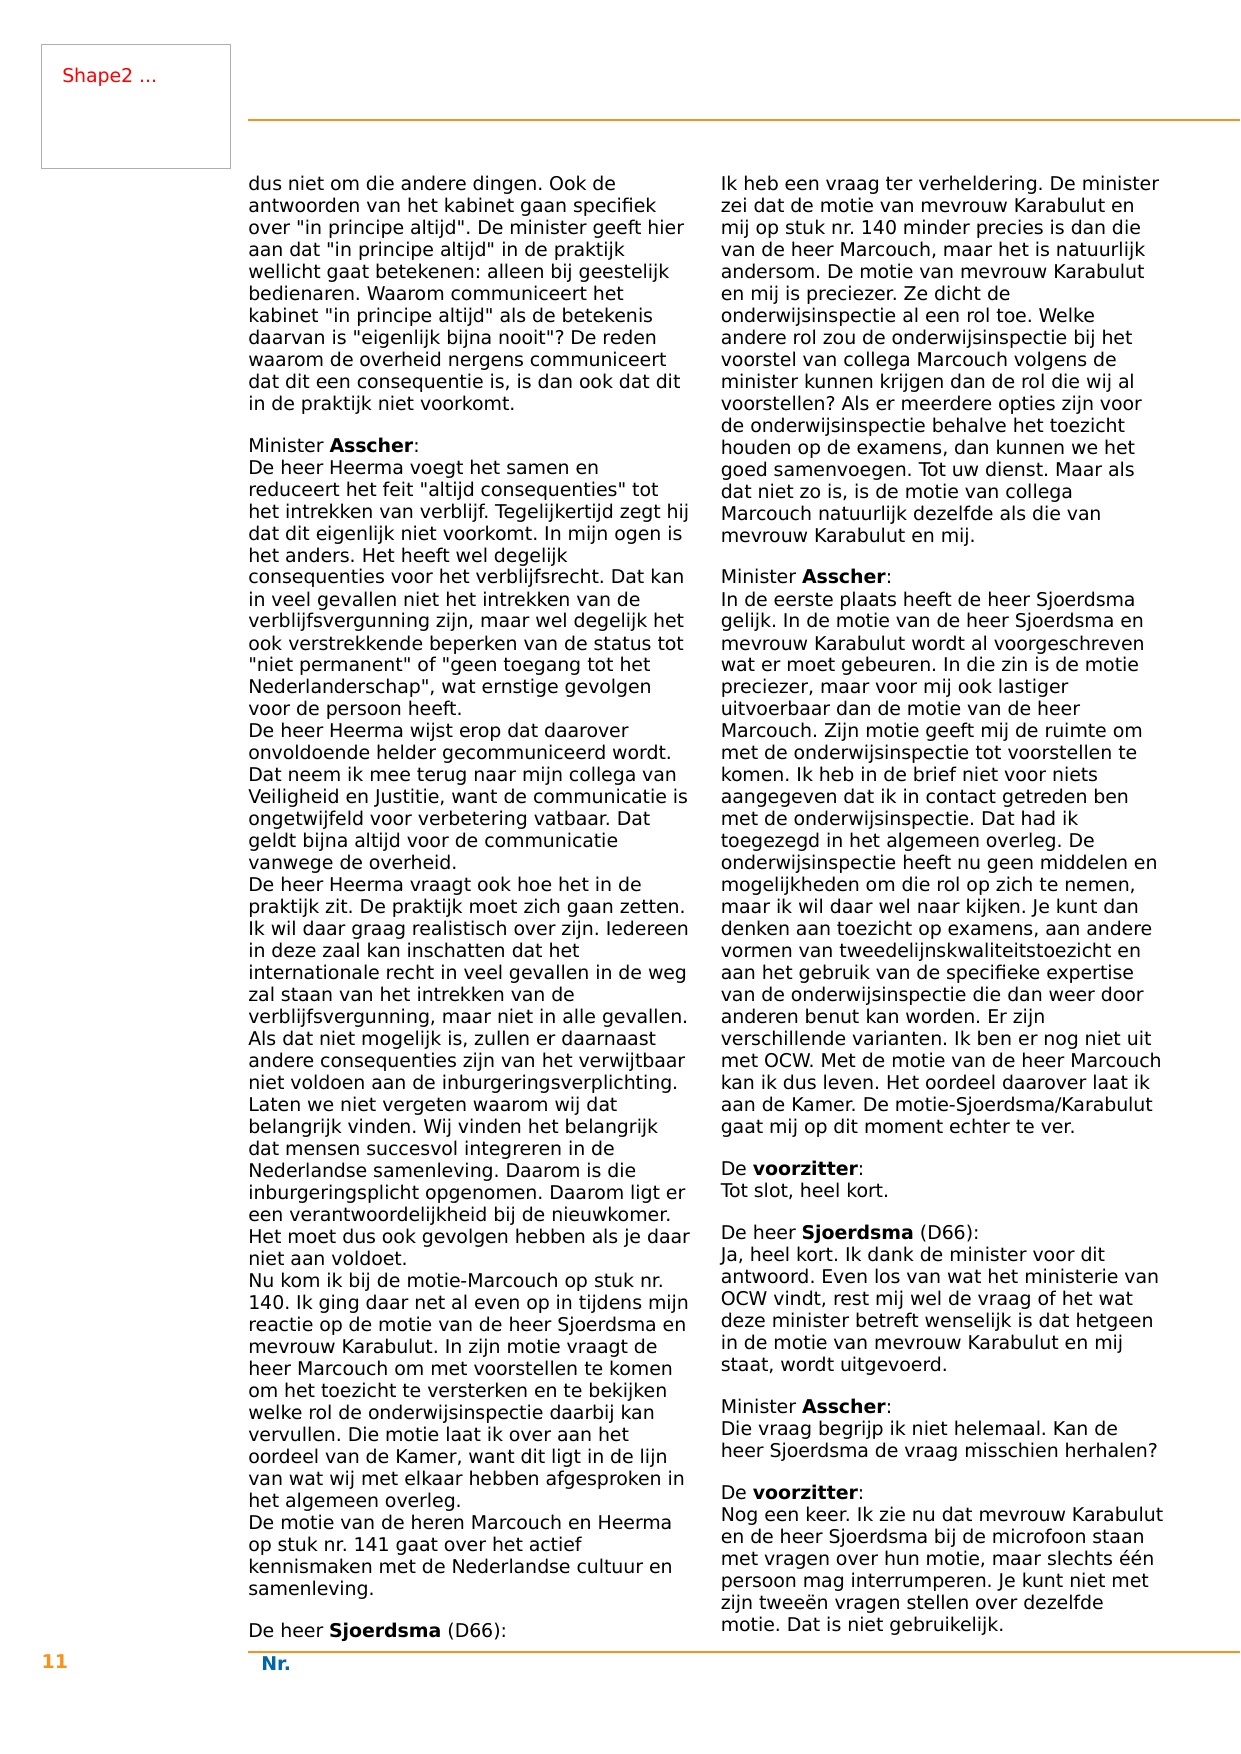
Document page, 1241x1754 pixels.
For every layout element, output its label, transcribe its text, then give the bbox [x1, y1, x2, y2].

text De voorzitter: [721, 1482, 1163, 1504]
text De heer Sjoerdsma (D66): [721, 1222, 1163, 1244]
text Nu kom ik bij de motie-Marcouch op stuk nr. 140. Ik ging daar net al even op in tijdens mijn reactie op de motie van de heer Sjoerdsma en mevrouw Karabulut. In zijn motie vraagt de heer Marcouch om met voorstellen te komen om het toezicht te versterken en te bekijken welke rol de onderwijsinspectie daarbij kan vervullen. Die motie laat ik over aan het oordeel van de Kamer, want dit ligt in de lijn van wat wij met elkaar hebben afgesproken in het algemeen overleg. [248, 1270, 691, 1512]
text De motie van de heren Marcouch en Heerma op stuk nr. 141 gaat over het actief kennismaken met de Nederlandse cultuur en samenleving. [248, 1512, 691, 1599]
text Minister Asscher: [248, 434, 691, 457]
text De voorzitter: [721, 1158, 1163, 1180]
text De heer Sjoerdsma (D66): [248, 1619, 691, 1641]
text In de eerste plaats heeft de heer Sjoerdsma gelijk. In de motie van de heer Sjoerdsma en mevrouw Karabulut wordt al voorgeschreven wat er moet gebeuren. In die zin is de motie preciezer, maar voor mij ook lastiger uitvoerbaar dan de motie van de heer Marcouch. Zijn motie geeft mij de ruimte om met de onderwijsinspectie tot voorstellen te komen. Ik heb in de brief niet voor niets aangegeven dat ik in contact getreden ben met de onderwijsinspectie. Dat had ik toegezegd in het algemeen overleg. De onderwijsinspectie heeft nu geen middelen en mogelijkheden om die rol op zich te nemen, maar ik wil daar wel naar kijken. Je kunt dan denken aan toezicht op examens, aan andere vormen van tweedelijnskwaliteitstoezicht en aan het gebruik van de specifieke expertise van de onderwijsinspectie die dan weer door anderen benut kan worden. Er zijn verschillende varianten. Ik ben er nog niet uit met OCW. Met de motie van de heer Marcouch kan ik dus leven. Het oordeel daarover laat ik aan de Kamer. De motie-Sjoerdsma/Karabulut gaat mij op dit moment echter te ver. [721, 588, 1163, 1138]
text De heer Heerma wijst erop dat daarover onvoldoende helder gecommuniceerd wordt. Dat neem ik mee terug naar mijn collega van Veiligheid en Justitie, want de communicatie is ongetwijfeld voor verbetering vatbaar. Dat geldt bijna altijd voor de communicatie vanwege de overheid. [248, 720, 691, 874]
text Ik heb een vraag ter verheldering. De minister zei dat de motie van mevrouw Karabulut en mij op stuk nr. 140 minder precies is dan die van de heer Marcouch, maar het is natuurlijk andersom. De motie van mevrouw Karabulut en mij is preciezer. Ze dicht de onderwijsinspectie al een rol toe. Welke andere rol zou de onderwijsinspectie bij het voorstel van collega Marcouch volgens de minister kunnen krijgen dan de rol die wij al voorstellen? Als er meerdere opties zijn voor de onderwijsinspectie behalve het toezicht houden op de examens, dan kunnen we het goed samenvoegen. Tot uw dienst. Maar als dat niet zo is, is de motie van collega Marcouch natuurlijk dezelfde als die van mevrouw Karabulut en mij. [721, 173, 1163, 546]
text dus niet om die andere dingen. Ook de antwoorden van het kabinet gaan specifiek over "in principe altijd". De minister geeft hier aan dat "in principe altijd" in de praktijk wellicht gaat betekenen: alleen bij geestelijk bedienaren. Waarom communiceert het kabinet "in principe altijd" als de betekenis daarvan is "eigenlijk bijna nooit"? De reden waarom de overheid nergens communiceert dat dit een consequentie is, is dan ook dat dit in de praktijk niet voorkomt. [248, 173, 691, 414]
text Tot slot, heel kort. [721, 1180, 1163, 1202]
text Minister Asscher: [721, 1396, 1163, 1418]
text De heer Heerma voegt het samen en reduceert het feit "altijd consequenties" tot het intrekken van verblijf. Tegelijkertijd zegt hij dat dit eigenlijk niet voorkomt. In mijn ogen is het anders. Het heeft wel degelijk consequenties voor het verblijfsrecht. Dat kan in veel gevallen niet het intrekken van de verblijfsvergunning zijn, maar wel degelijk het ook verstrekkende beperken van de status tot "niet permanent" of "geen toegang tot het Nederlanderschap", wat ernstige gevolgen voor de persoon heeft. [248, 457, 691, 720]
text Die vraag begrijp ik niet helemaal. Kan de heer Sjoerdsma de vraag misschien herhalen? [721, 1418, 1163, 1462]
text Nog een keer. Ik zie nu dat mevrouw Karabulut en de heer Sjoerdsma bij de microfoon staan met vragen over hun motie, maar slechts één persoon mag interrumperen. Je kunt niet met zijn tweeën vragen stellen over dezelfde motie. Dat is niet gebruikelijk. [721, 1504, 1163, 1636]
text Minister Asscher: [721, 566, 1163, 588]
text Ja, heel kort. Ik dank de minister voor dit antwoord. Even los van wat het ministerie van OCW vindt, rest mij wel de vraag of het wat deze minister betreft wenselijk is dat hetgeen in de motie van mevrouw Karabulut en mij staat, wordt uitgevoerd. [721, 1244, 1163, 1376]
text De heer Heerma vraagt ook hoe het in de praktijk zit. De praktijk moet zich gaan zetten. Ik wil daar graag realistisch over zijn. Iedereen in deze zaal kan inschatten dat het internationale recht in veel gevallen in de weg zal staan van het intrekken van de verblijfsvergunning, maar niet in alle gevallen. Als dat niet mogelijk is, zullen er daarnaast andere consequenties zijn van het verwijtbaar niet voldoen aan de inburgeringsverplichting. Laten we niet vergeten waarom wij dat belangrijk vinden. Wij vinden het belangrijk dat mensen succesvol integreren in de Nederlandse samenleving. Daarom is die inburgeringsplicht opgenomen. Daarom ligt er een verantwoordelijkheid bij de nieuwkomer. Het moet dus ook gevolgen hebben als je daar niet aan voldoet. [248, 874, 691, 1270]
